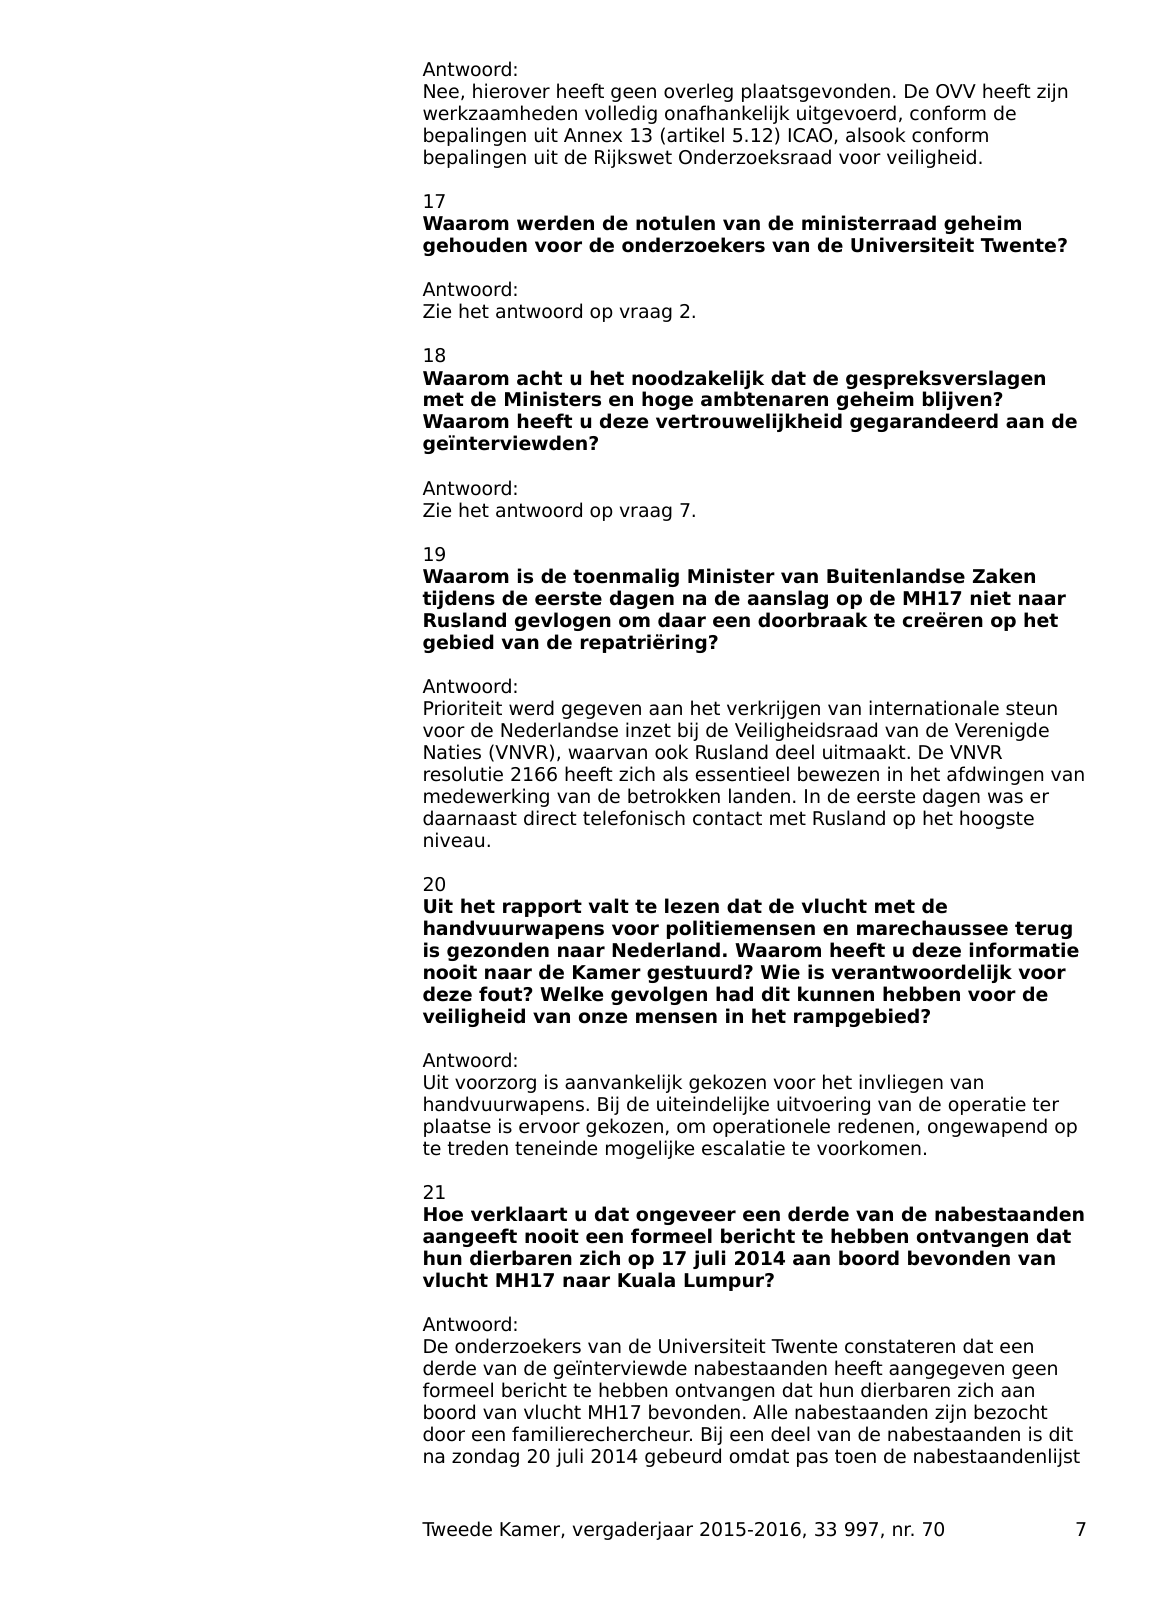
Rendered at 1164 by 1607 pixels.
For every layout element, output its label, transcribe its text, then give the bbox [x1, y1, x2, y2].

text Antwoord: [422, 676, 1087, 698]
text 21 [422, 1182, 1087, 1204]
text Antwoord: [422, 477, 1087, 499]
text 19 [422, 544, 1087, 566]
text Prioriteit werd gegeven aan het verkrijgen van internationale steun voor de Nederlandse inzet bij de Veiligheidsraad van de Verenigde Naties (VNVR), waarvan ook Rusland deel uitmaakt. De VNVR resolutie 2166 heeft zich als essentieel bewezen in het afdwingen van medewerking van de betrokken landen. In de eerste dagen was er daarnaast direct telefonisch contact met Rusland op het hoogste niveau. [422, 698, 1087, 852]
text Uit het rapport valt te lezen dat de vlucht met de handvuurwapens voor politiemensen en marechaussee terug is gezonden naar Nederland. Waarom heeft u deze informatie nooit naar de Kamer gestuurd? Wie is verantwoordelijk voor deze fout? Welke gevolgen had dit kunnen hebben voor de veiligheid van onze mensen in het rampgebied? [422, 896, 1087, 1028]
text De onderzoekers van de Universiteit Twente constateren dat een derde van de geïnterviewde nabestaanden heeft aangegeven geen formeel bericht te hebben ontvangen dat hun dierbaren zich aan boord van vlucht MH17 bevonden. Alle nabestaanden zijn bezocht door een familierechercheur. Bij een deel van de nabestaanden is dit na zondag 20 juli 2014 gebeurd omdat pas toen de nabestaandenlijst [422, 1336, 1087, 1468]
text Nee, hierover heeft geen overleg plaatsgevonden. De OVV heeft zijn werkzaamheden volledig onafhankelijk uitgevoerd, conform de bepalingen uit Annex 13 (artikel 5.12) ICAO, alsook conform bepalingen uit de Rijkswet Onderzoeksraad voor veiligheid. [422, 81, 1087, 169]
text Antwoord: [422, 1050, 1087, 1072]
text Hoe verklaart u dat ongeveer een derde van de nabestaanden aangeeft nooit een formeel bericht te hebben ontvangen dat hun dierbaren zich op 17 juli 2014 aan boord bevonden van vlucht MH17 naar Kuala Lumpur? [422, 1204, 1087, 1292]
text Zie het antwoord op vraag 7. [422, 499, 1087, 521]
text Waarom is de toenmalig Minister van Buitenlandse Zaken tijdens de eerste dagen na de aanslag op de MH17 niet naar Rusland gevlogen om daar een doorbraak te creëren op het gebied van de repatriëring? [422, 566, 1087, 653]
text Zie het antwoord op vraag 2. [422, 301, 1087, 323]
text Waarom werden de notulen van de ministerraad geheim gehouden voor de onderzoekers van de Universiteit Twente? [422, 213, 1087, 257]
text 20 [422, 874, 1087, 896]
text Antwoord: [422, 279, 1087, 301]
text Antwoord: [422, 59, 1087, 81]
text Antwoord: [422, 1314, 1087, 1336]
text Uit voorzorg is aanvankelijk gekozen voor het invliegen van handvuurwapens. Bij de uiteindelijke uitvoering van de operatie ter plaatse is ervoor gekozen, om operationele redenen, ongewapend op te treden teneinde mogelijke escalatie te voorkomen. [422, 1072, 1087, 1160]
text 17 [422, 191, 1087, 213]
text Waarom acht u het noodzakelijk dat de gespreksverslagen met de Ministers en hoge ambtenaren geheim blijven? Waarom heeft u deze vertrouwelijkheid gegarandeerd aan de geïnterviewden? [422, 367, 1087, 455]
text 18 [422, 345, 1087, 367]
